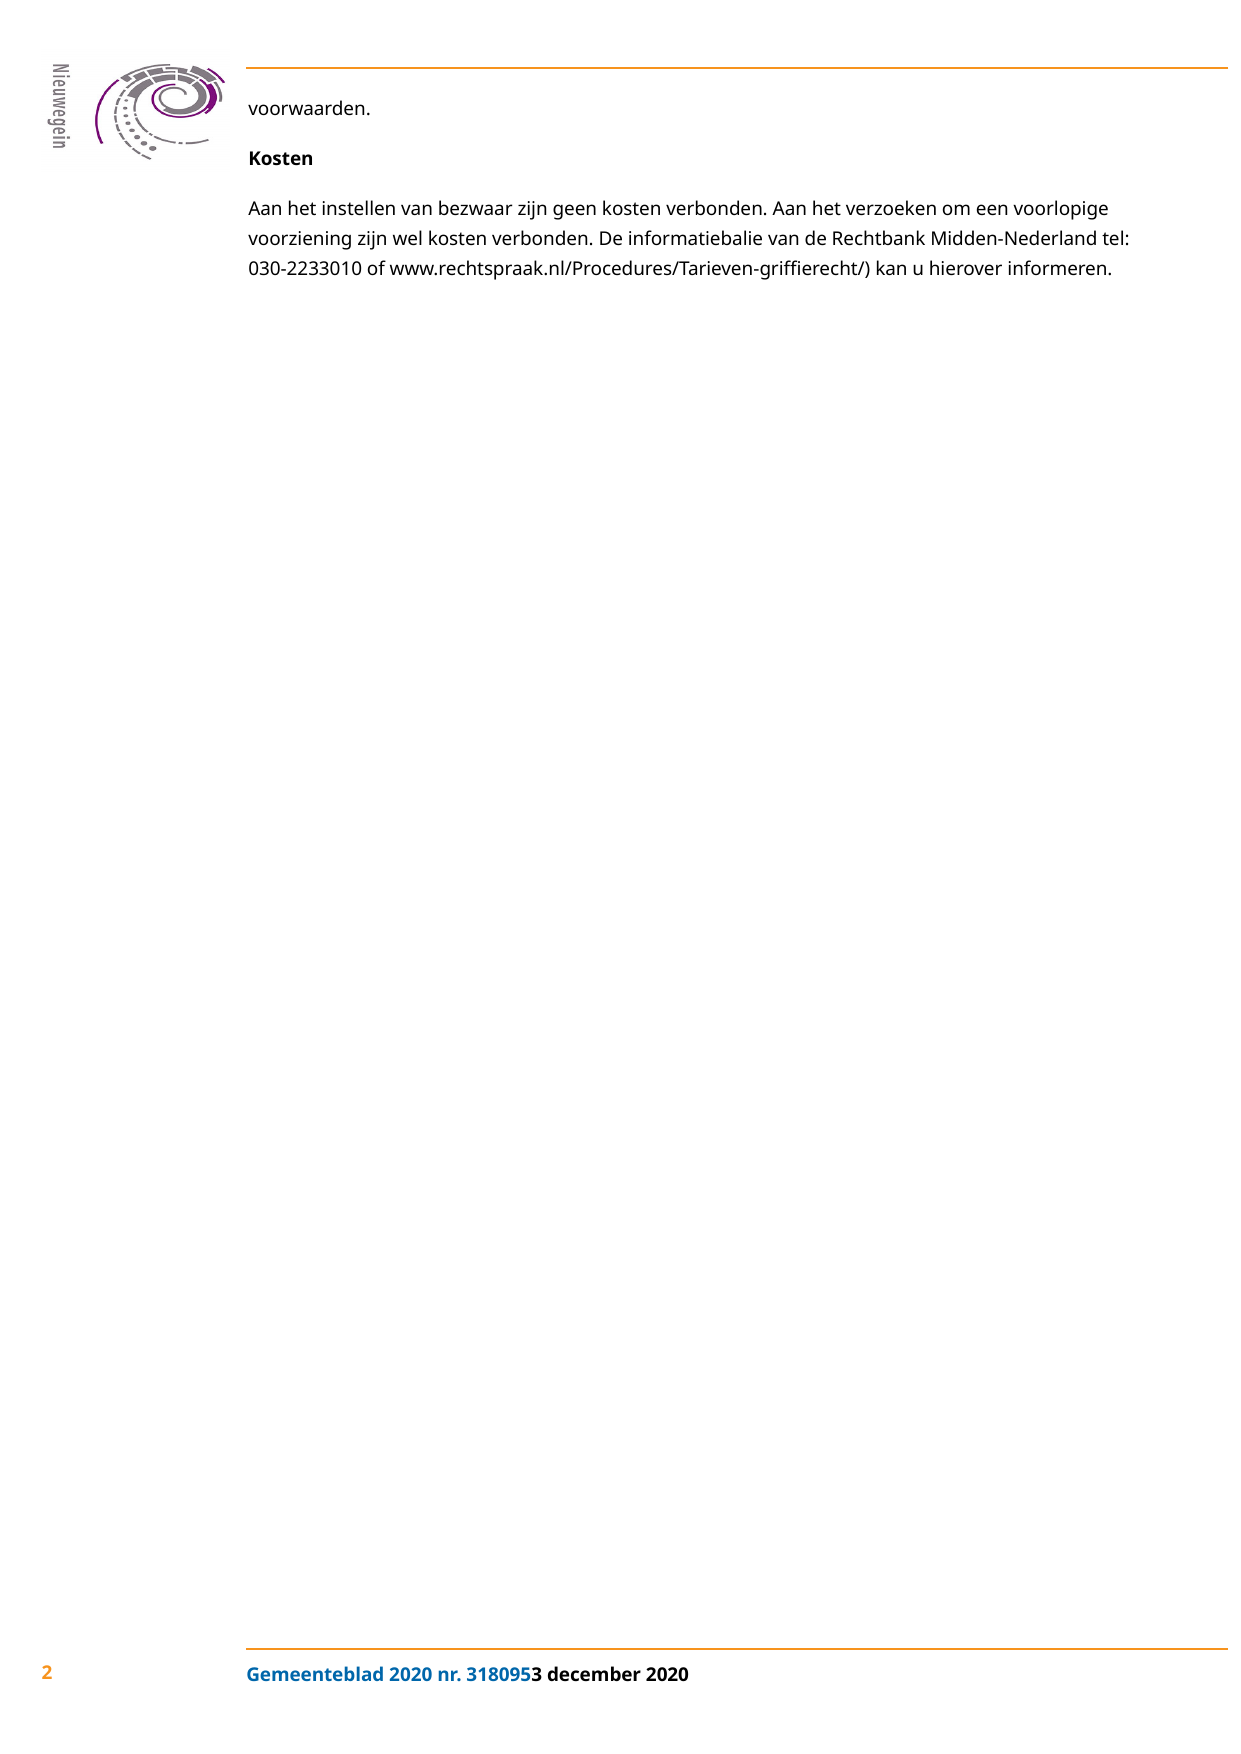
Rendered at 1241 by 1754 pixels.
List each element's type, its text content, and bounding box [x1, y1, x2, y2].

text Aan het instellen van bezwaar zijn geen kosten verbonden. Aan het verzoeken om een voorlopige voorziening zijn wel kosten verbonden. De informatiebalie van de Rechtbank Midden-Nederland tel: 030-2233010 of www.rechtspraak.nl/Procedures/Tarieven-griffierecht/) kan u hierover informeren. [248, 196, 1152, 281]
picture [41, 47, 231, 172]
text voorwaarden. [248, 95, 1152, 121]
text Kosten [248, 145, 1152, 171]
